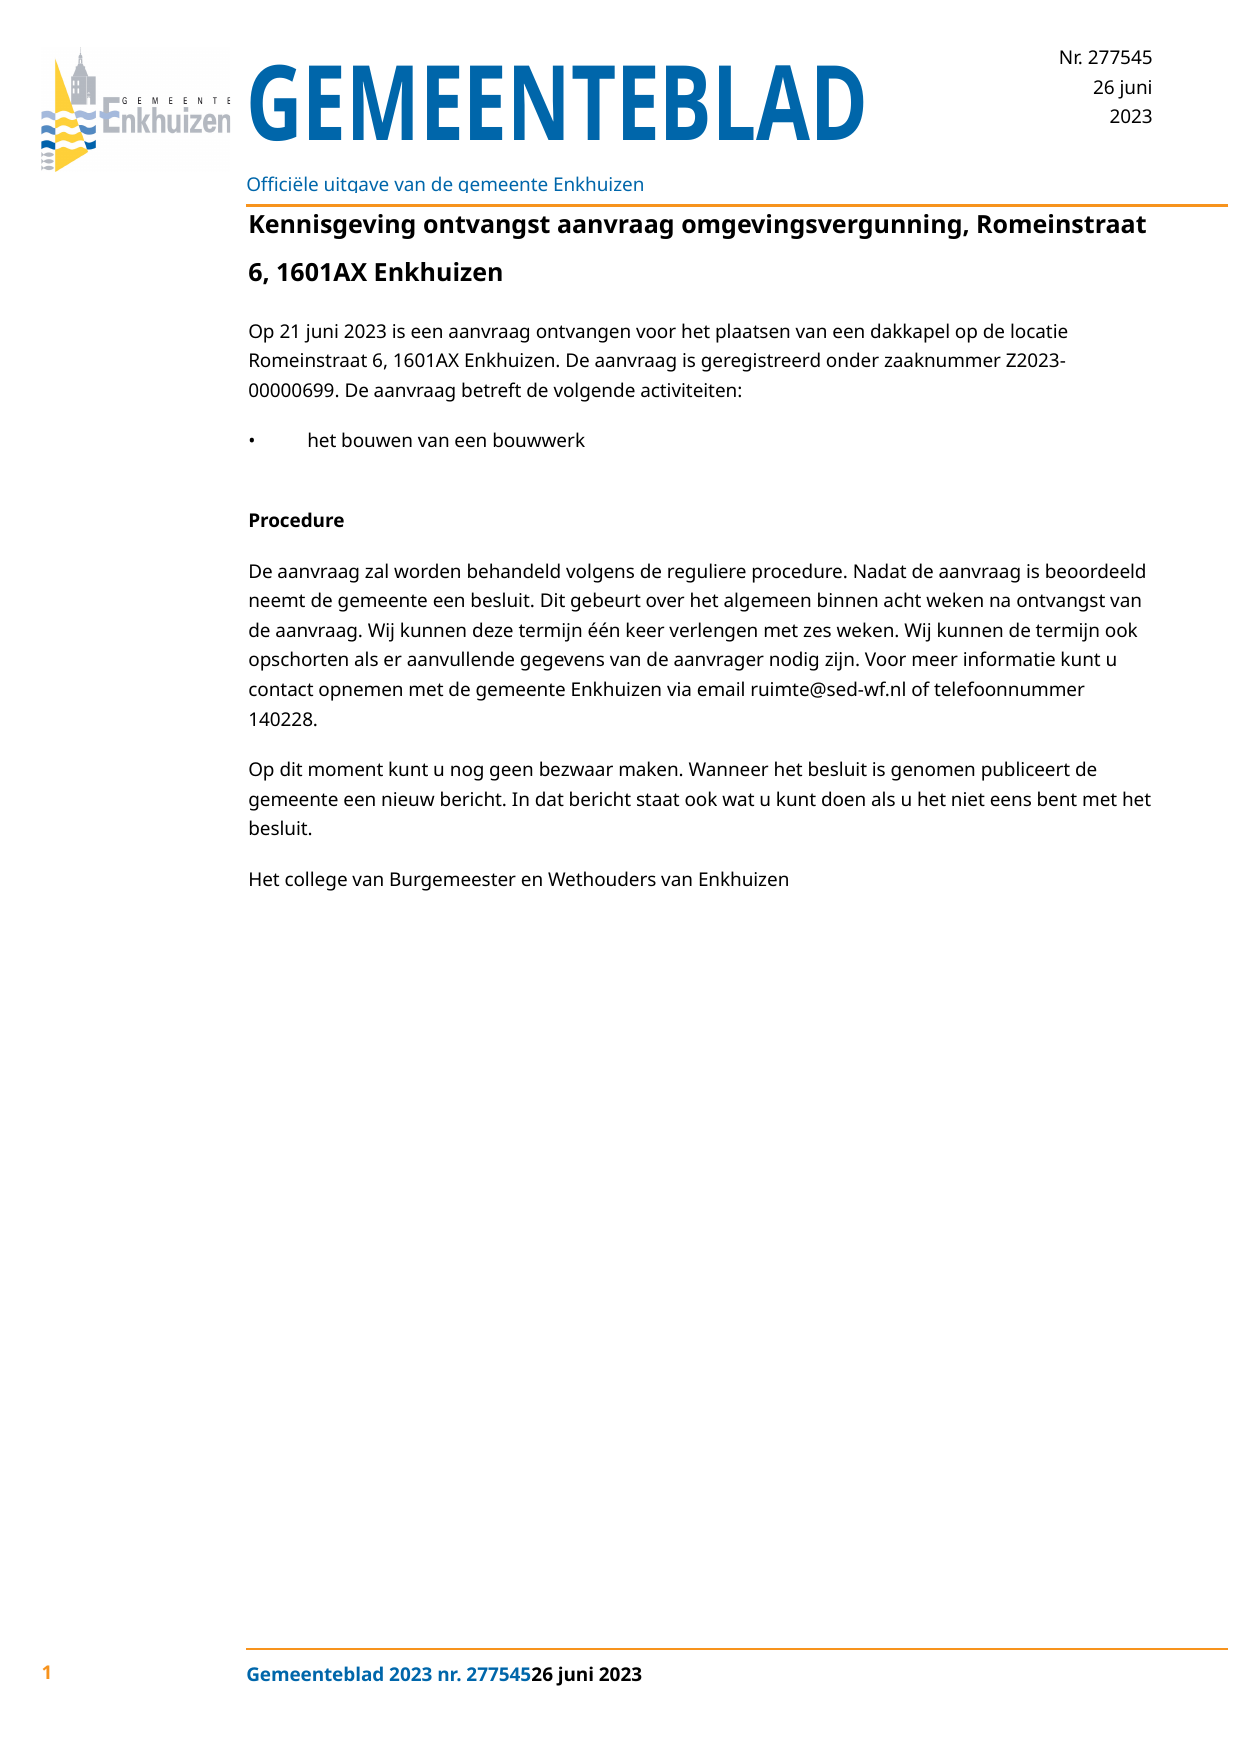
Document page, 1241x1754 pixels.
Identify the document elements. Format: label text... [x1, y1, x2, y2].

text Op dit moment kunt u nog geen bezwaar maken. Wanneer het besluit is genomen publiceert de gemeente een nieuw bericht. In dat bericht staat ook wat u kunt doen als u het niet eens bent met het besluit. [248, 756, 1152, 841]
picture [41, 47, 231, 172]
text Kennisgeving ontvangst aanvraag omgevingsvergunning, Romeinstraat 6, 1601AX Enkhuizen [248, 207, 1152, 288]
text Procedure [248, 507, 1152, 533]
text Op 21 juni 2023 is een aanvraag ontvangen voor het plaatsen van een dakkapel op de locatie Romeinstraat 6, 1601AX Enkhuizen. De aanvraag is geregistreerd onder zaaknummer Z2023-00000699. De aanvraag betreft de volgende activiteiten: [248, 318, 1152, 403]
text Het college van Burgemeester en Wethouders van Enkhuizen [248, 866, 1152, 892]
text De aanvraag zal worden behandeld volgens de reguliere procedure. Nadat de aanvraag is beoordeeld neemt de gemeente een besluit. Dit gebeurt over het algemeen binnen acht weken na ontvangst van de aanvraag. Wij kunnen deze termijn één keer verlengen met zes weken. Wij kunnen de termijn ook opschorten als er aanvullende gegevens van de aanvrager nodig zijn. Voor meer informatie kunt u contact opnemen met de gemeente Enkhuizen via email ruimte@sed-wf.nl of telefoonnummer 140228. [248, 558, 1152, 732]
list het bouwen van een bouwwerk [248, 427, 1152, 453]
